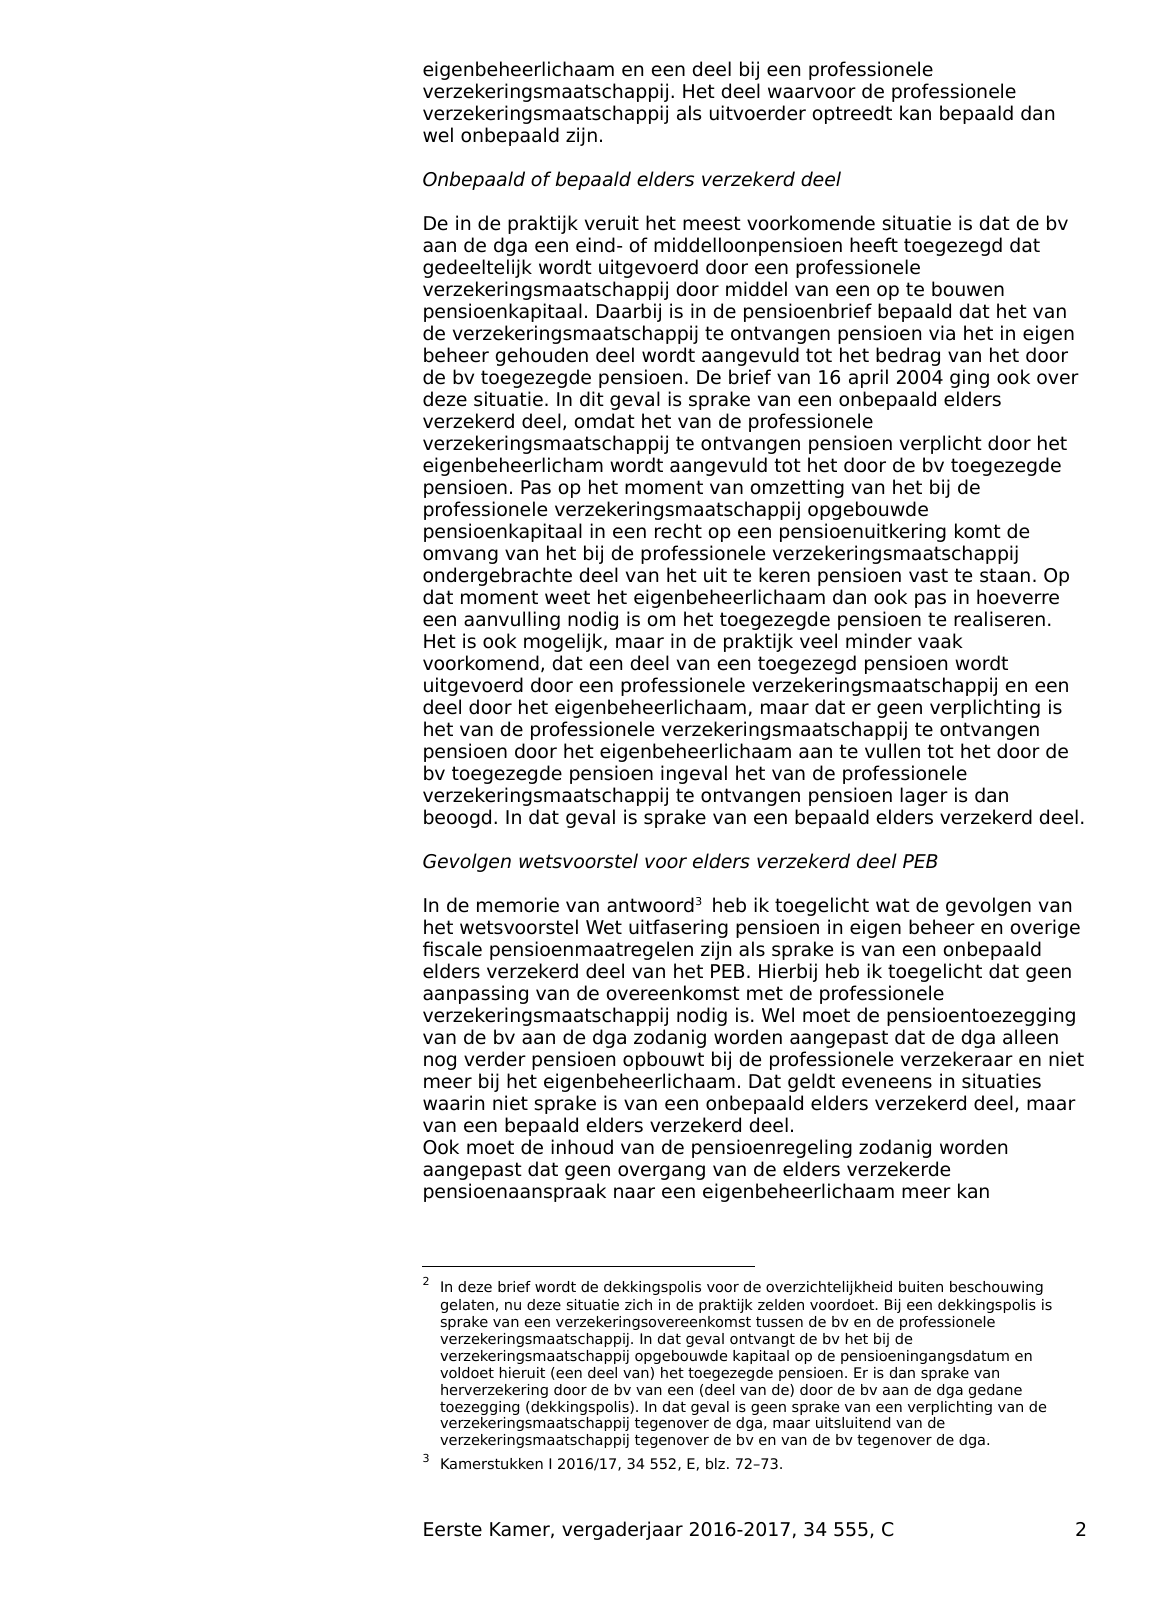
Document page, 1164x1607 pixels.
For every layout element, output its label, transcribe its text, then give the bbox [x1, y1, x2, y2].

text Ook moet de inhoud van de pensioenregeling zodanig worden aangepast dat geen overgang van de elders verzekerde pensioenaanspraak naar een eigenbeheerlichaam meer kan [422, 1137, 1087, 1203]
text eigenbeheerlichaam en een deel bij een professionele verzekeringsmaatschappij. Het deel waarvoor de professionele verzekeringsmaatschappij als uitvoerder optreedt kan bepaald dan wel onbepaald zijn. [422, 59, 1087, 147]
text Het is ook mogelijk, maar in de praktijk veel minder vaak voorkomend, dat een deel van een toegezegd pensioen wordt uitgevoerd door een professionele verzekeringsmaatschappij en een deel door het eigenbeheerlichaam, maar dat er geen verplichting is het van de professionele verzekeringsmaatschappij te ontvangen pensioen door het eigenbeheerlichaam aan te vullen tot het door de bv toegezegde pensioen ingeval het van de professionele verzekeringsmaatschappij te ontvangen pensioen lager is dan beoogd. In dat geval is sprake van een bepaald elders verzekerd deel. [422, 631, 1087, 829]
subtitle Gevolgen wetsvoorstel voor elders verzekerd deel PEB [422, 851, 1087, 873]
text De in de praktijk veruit het meest voorkomende situatie is dat de bv aan de dga een eind- of middelloonpensioen heeft toegezegd dat gedeeltelijk wordt uitgevoerd door een professionele verzekeringsmaatschappij door middel van een op te bouwen pensioenkapitaal. Daarbij is in de pensioenbrief bepaald dat het van de verzekeringsmaatschappij te ontvangen pensioen via het in eigen beheer gehouden deel wordt aangevuld tot het bedrag van het door de bv toegezegde pensioen. De brief van 16 april 2004 ging ook over deze situatie. In dit geval is sprake van een onbepaald elders verzekerd deel, omdat het van de professionele verzekeringsmaatschappij te ontvangen pensioen verplicht door het eigenbeheerlicham wordt aangevuld tot het door de bv toegezegde pensioen. Pas op het moment van omzetting van het bij de professionele verzekeringsmaatschappij opgebouwde pensioenkapitaal in een recht op een pensioenuitkering komt de omvang van het bij de professionele verzekeringsmaatschappij ondergebrachte deel van het uit te keren pensioen vast te staan. Op dat moment weet het eigenbeheerlichaam dan ook pas in hoeverre een aanvulling nodig is om het toegezegde pensioen te realiseren. [422, 213, 1087, 631]
text In deze brief wordt de dekkingspolis voor de overzichtelijkheid buiten beschouwing gelaten, nu deze situatie zich in de praktijk zelden voordoet. Bij een dekkingspolis is sprake van een verzekeringsovereenkomst tussen de bv en de professionele verzekeringsmaatschappij. In dat geval ontvangt de bv het bij de verzekeringsmaatschappij opgebouwde kapitaal op de pensioeningangsdatum en voldoet hieruit (een deel van) het toegezegde pensioen. Er is dan sprake van herverzekering door de bv van een (deel van de) door de bv aan de dga gedane toezegging (dekkingspolis). In dat geval is geen sprake van een verplichting van de verzekeringsmaatschappij tegenover de dga, maar uitsluitend van de verzekeringsmaatschappij tegenover de bv en van de bv tegenover de dga. [422, 1275, 1087, 1449]
text In de memorie van antwoord heb ik toegelicht wat de gevolgen van het wetsvoorstel Wet uitfasering pensioen in eigen beheer en overige fiscale pensioenmaatregelen zijn als sprake is van een onbepaald elders verzekerd deel van het PEB. Hierbij heb ik toegelicht dat geen aanpassing van de overeenkomst met de professionele verzekeringsmaatschappij nodig is. Wel moet de pensioentoezegging van de bv aan de dga zodanig worden aangepast dat de dga alleen nog verder pensioen opbouwt bij de professionele verzekeraar en niet meer bij het eigenbeheerlichaam. Dat geldt eveneens in situaties waarin niet sprake is van een onbepaald elders verzekerd deel, maar van een bepaald elders verzekerd deel. [422, 895, 1087, 1137]
subtitle Onbepaald of bepaald elders verzekerd deel [422, 169, 1087, 191]
text Kamerstukken I 2016/17, 34 552, E, blz. 72–73. [422, 1452, 1087, 1474]
